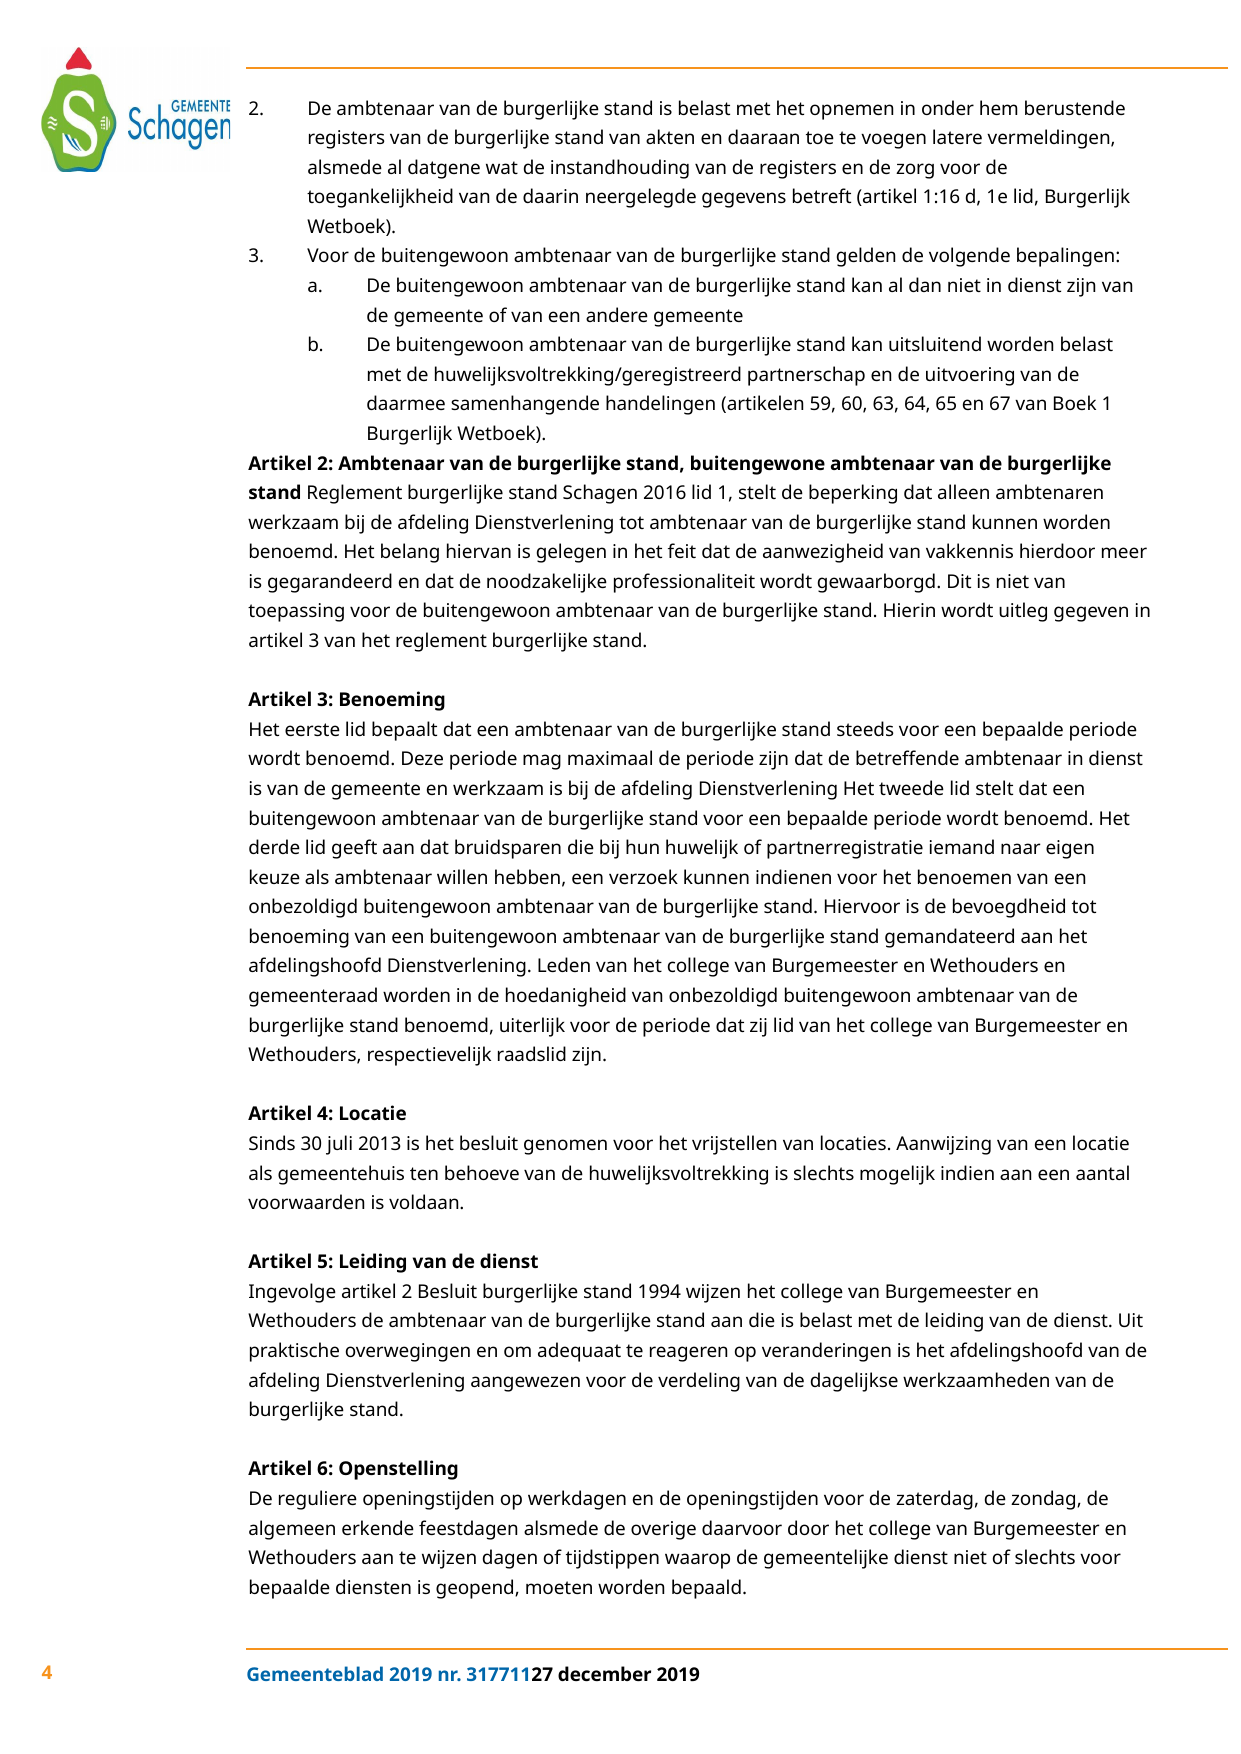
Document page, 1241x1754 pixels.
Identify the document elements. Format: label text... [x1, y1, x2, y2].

text Het eerste lid bepaalt dat een ambtenaar van de burgerlijke stand steeds voor een bepaalde periode wordt benoemd. Deze periode mag maximaal de periode zijn dat de betreffende ambtenaar in dienst is van de gemeente en werkzaam is bij de afdeling Dienstverlening Het tweede lid stelt dat een buitengewoon ambtenaar van de burgerlijke stand voor een bepaalde periode wordt benoemd. Het derde lid geeft aan dat bruidsparen die bij hun huwelijk of partnerregistratie iemand naar eigen keuze als ambtenaar willen hebben, een verzoek kunnen indienen voor het benoemen van een onbezoldigd buitengewoon ambtenaar van de burgerlijke stand. Hiervoor is de bevoegdheid tot benoeming van een buitengewoon ambtenaar van de burgerlijke stand gemandateerd aan het afdelingshoofd Dienstverlening. Leden van het college van Burgemeester en Wethouders en gemeenteraad worden in de hoedanigheid van onbezoldigd buitengewoon ambtenaar van de burgerlijke stand benoemd, uiterlijk voor de periode dat zij lid van het college van Burgemeester en Wethouders, respectievelijk raadslid zijn. [248, 716, 1152, 1067]
text Artikel 6: Openstelling [248, 1456, 1152, 1481]
text Ingevolge artikel 2 Besluit burgerlijke stand 1994 wijzen het college van Burgemeester en Wethouders de ambtenaar van de burgerlijke stand aan die is belast met de leiding van de dienst. Uit praktische overwegingen en om adequaat te reageren op veranderingen is het afdelingshoofd van de afdeling Dienstverlening aangewezen voor de verdeling van de dagelijkse werkzaamheden van de burgerlijke stand. [248, 1278, 1152, 1422]
text Sinds 30 juli 2013 is het besluit genomen voor het vrijstellen van locaties. Aanwijzing van een locatie als gemeentehuis ten behoeve van de huwelijksvoltrekking is slechts mogelijk indien aan een aantal voorwaarden is voldaan. [248, 1130, 1152, 1215]
text De reguliere openingstijden op werkdagen en de openingstijden voor de zaterdag, de zondag, de algemeen erkende feestdagen alsmede de overige daarvoor door het college van Burgemeester en Wethouders aan te wijzen dagen of tijdstippen waarop de gemeentelijke dienst niet of slechts voor bepaalde diensten is geopend, moeten worden bepaald. [248, 1485, 1152, 1600]
list De buitengewoon ambtenaar van de burgerlijke stand kan al dan niet in dienst zijn van de gemeente of van een andere gemeente [307, 272, 1152, 328]
text Artikel 4: Locatie [248, 1101, 1152, 1126]
text Artikel 3: Benoeming [248, 686, 1152, 712]
picture [41, 47, 231, 172]
text Artikel 5: Leiding van de dienst [248, 1248, 1152, 1274]
list Voor de buitengewoon ambtenaar van de burgerlijke stand gelden de volgende bepalingen: [248, 243, 1152, 268]
list De buitengewoon ambtenaar van de burgerlijke stand kan uitsluitend worden belast met de huwelijksvoltrekking/geregistreerd partnerschap en de uitvoering van de daarmee samenhangende handelingen (artikelen 59, 60, 63, 64, 65 en 67 van Boek 1 Burgerlijk Wetboek). [307, 331, 1152, 446]
list De ambtenaar van de burgerlijke stand is belast met het opnemen in onder hem berustende registers van de burgerlijke stand van akten en daaraan toe te voegen latere vermeldingen, alsmede al datgene wat de instandhouding van de registers en de zorg voor de toegankelijkheid van de daarin neergelegde gegevens betreft (artikel 1:16 d, 1e lid, Burgerlijk Wetboek). [248, 95, 1152, 239]
text Artikel 2: Ambtenaar van de burgerlijke stand, buitengewone ambtenaar van de burgerlijke stand Reglement burgerlijke stand Schagen 2016 lid 1, stelt de beperking dat alleen ambtenaren werkzaam bij de afdeling Dienstverlening tot ambtenaar van de burgerlijke stand kunnen worden benoemd. Het belang hiervan is gelegen in het feit dat de aanwezigheid van vakkennis hierdoor meer is gegarandeerd en dat de noodzakelijke professionaliteit wordt gewaarborgd. Dit is niet van toepassing voor de buitengewoon ambtenaar van de burgerlijke stand. Hierin wordt uitleg gegeven in artikel 3 van het reglement burgerlijke stand. [248, 450, 1152, 653]
